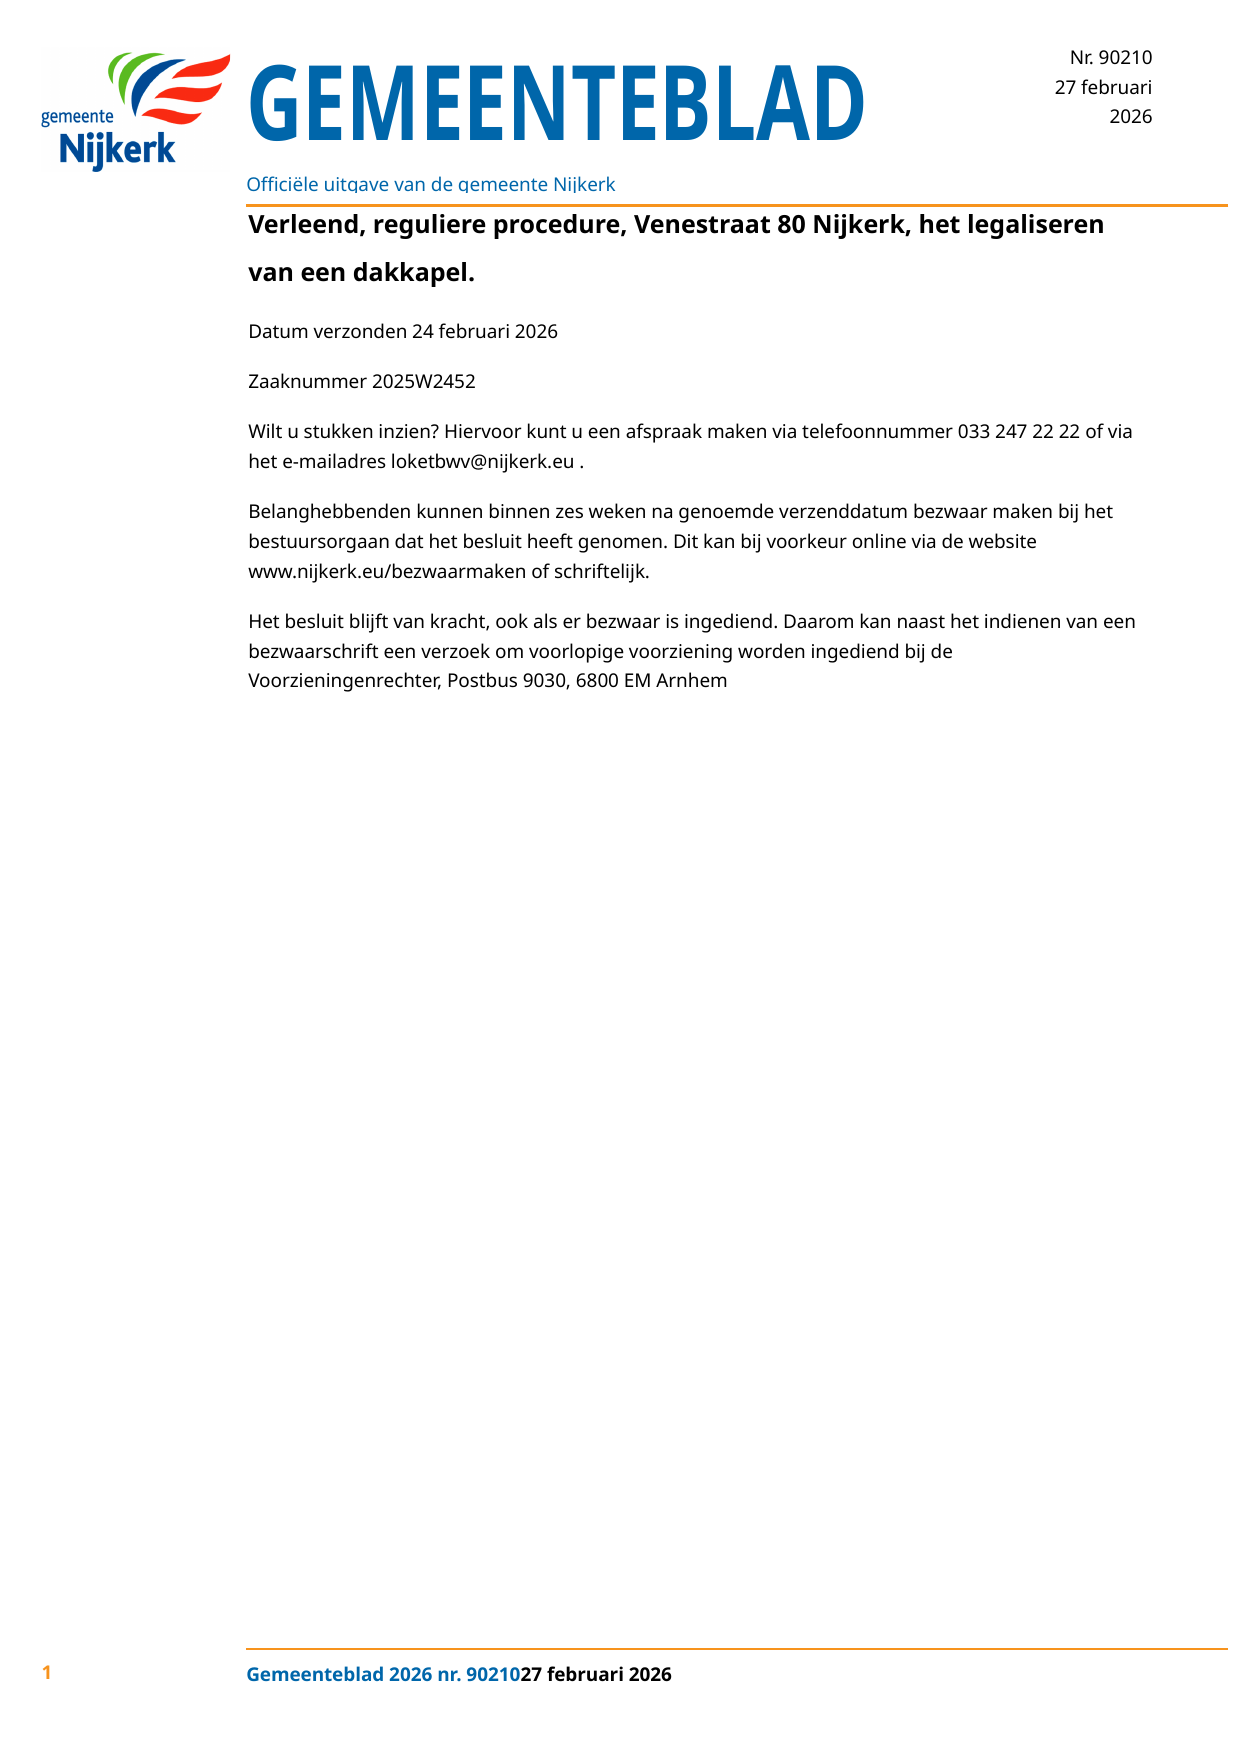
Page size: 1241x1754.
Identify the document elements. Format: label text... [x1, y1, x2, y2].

text Datum verzonden 24 februari 2026 [248, 318, 1152, 344]
text Verleend, reguliere procedure, Venestraat 80 Nijkerk, het legaliseren van een dakkapel. [248, 207, 1152, 288]
text Wilt u stukken inzien? Hiervoor kunt u een afspraak maken via telefoonnummer 033 247 22 22 of via het e-mailadres loketbwv@nijkerk.eu . [248, 419, 1152, 474]
text Het besluit blijft van kracht, ook als er bezwaar is ingediend. Daarom kan naast het indienen van een bezwaarschrift een verzoek om voorlopige voorziening worden ingediend bij de Voorzieningenrechter, Postbus 9030, 6800 EM Arnhem [248, 608, 1152, 693]
text Belanghebbenden kunnen binnen zes weken na genoemde verzenddatum bezwaar maken bij het bestuursorgaan dat het besluit heeft genomen. Dit kan bij voorkeur online via de website www.nijkerk.eu/bezwaarmaken of schriftelijk. [248, 499, 1152, 584]
text Zaaknummer 2025W2452 [248, 368, 1152, 394]
picture [41, 47, 231, 172]
